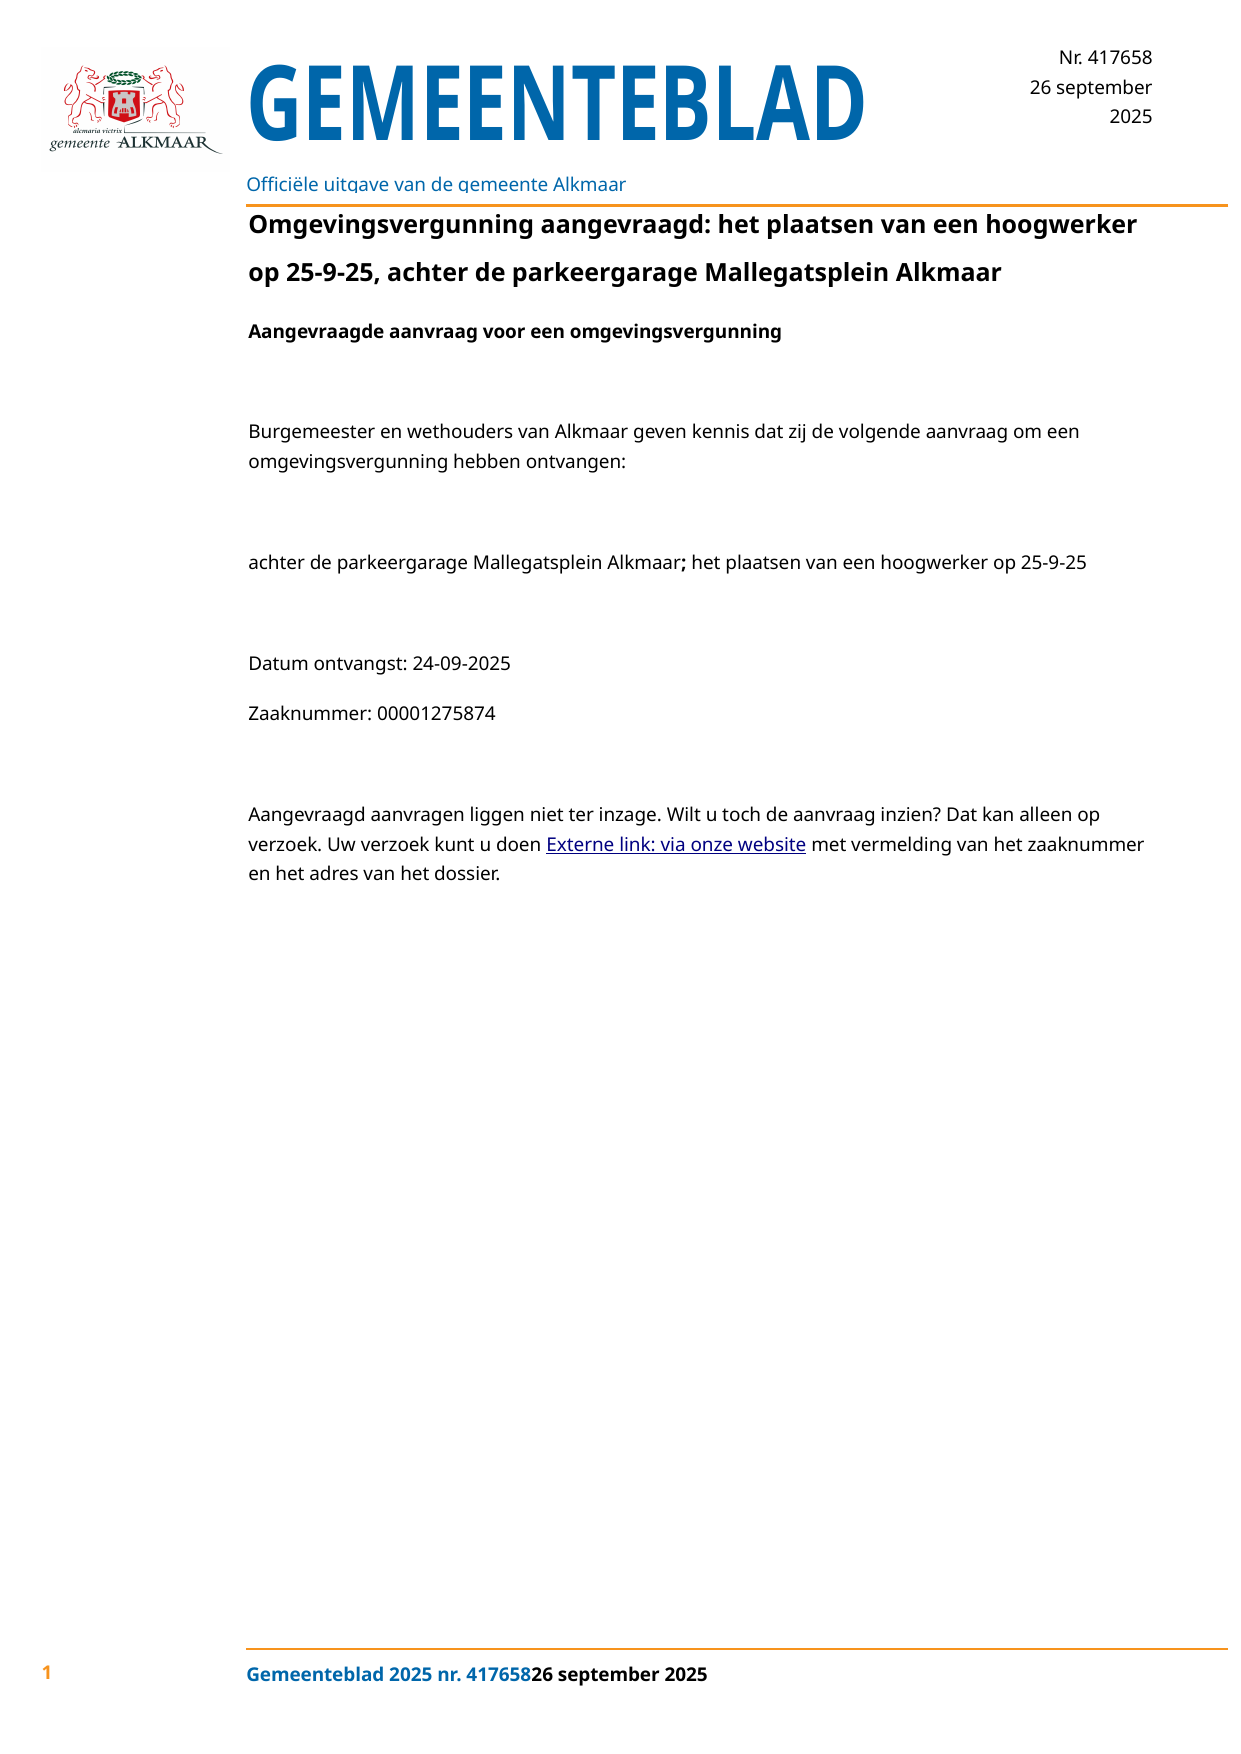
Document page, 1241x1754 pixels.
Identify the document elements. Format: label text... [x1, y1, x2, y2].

text Aangevraagde aanvraag voor een omgevingsvergunning [248, 318, 1152, 344]
text Datum ontvangst: 24-09-2025 [248, 650, 1152, 676]
picture [41, 47, 231, 172]
text Omgevingsvergunning aangevraagd: het plaatsen van een hoogwerker op 25-9-25, achter de parkeergarage Mallegatsplein Alkmaar [248, 207, 1152, 288]
text Burgemeester en wethouders van Alkmaar geven kennis dat zij de volgende aanvraag om een omgevingsvergunning hebben ontvangen: [248, 419, 1152, 474]
text Zaaknummer: 00001275874 [248, 700, 1152, 726]
text Aangevraagd aanvragen liggen niet ter inzage. Wilt u toch de aanvraag inzien? Dat kan alleen op verzoek. Uw verzoek kunt u doen Externe link: via onze website met vermelding van het zaaknummer en het adres van het dossier. [248, 801, 1152, 886]
text achter de parkeergarage Mallegatsplein Alkmaar; het plaatsen van een hoogwerker op 25-9-25 [248, 549, 1152, 575]
